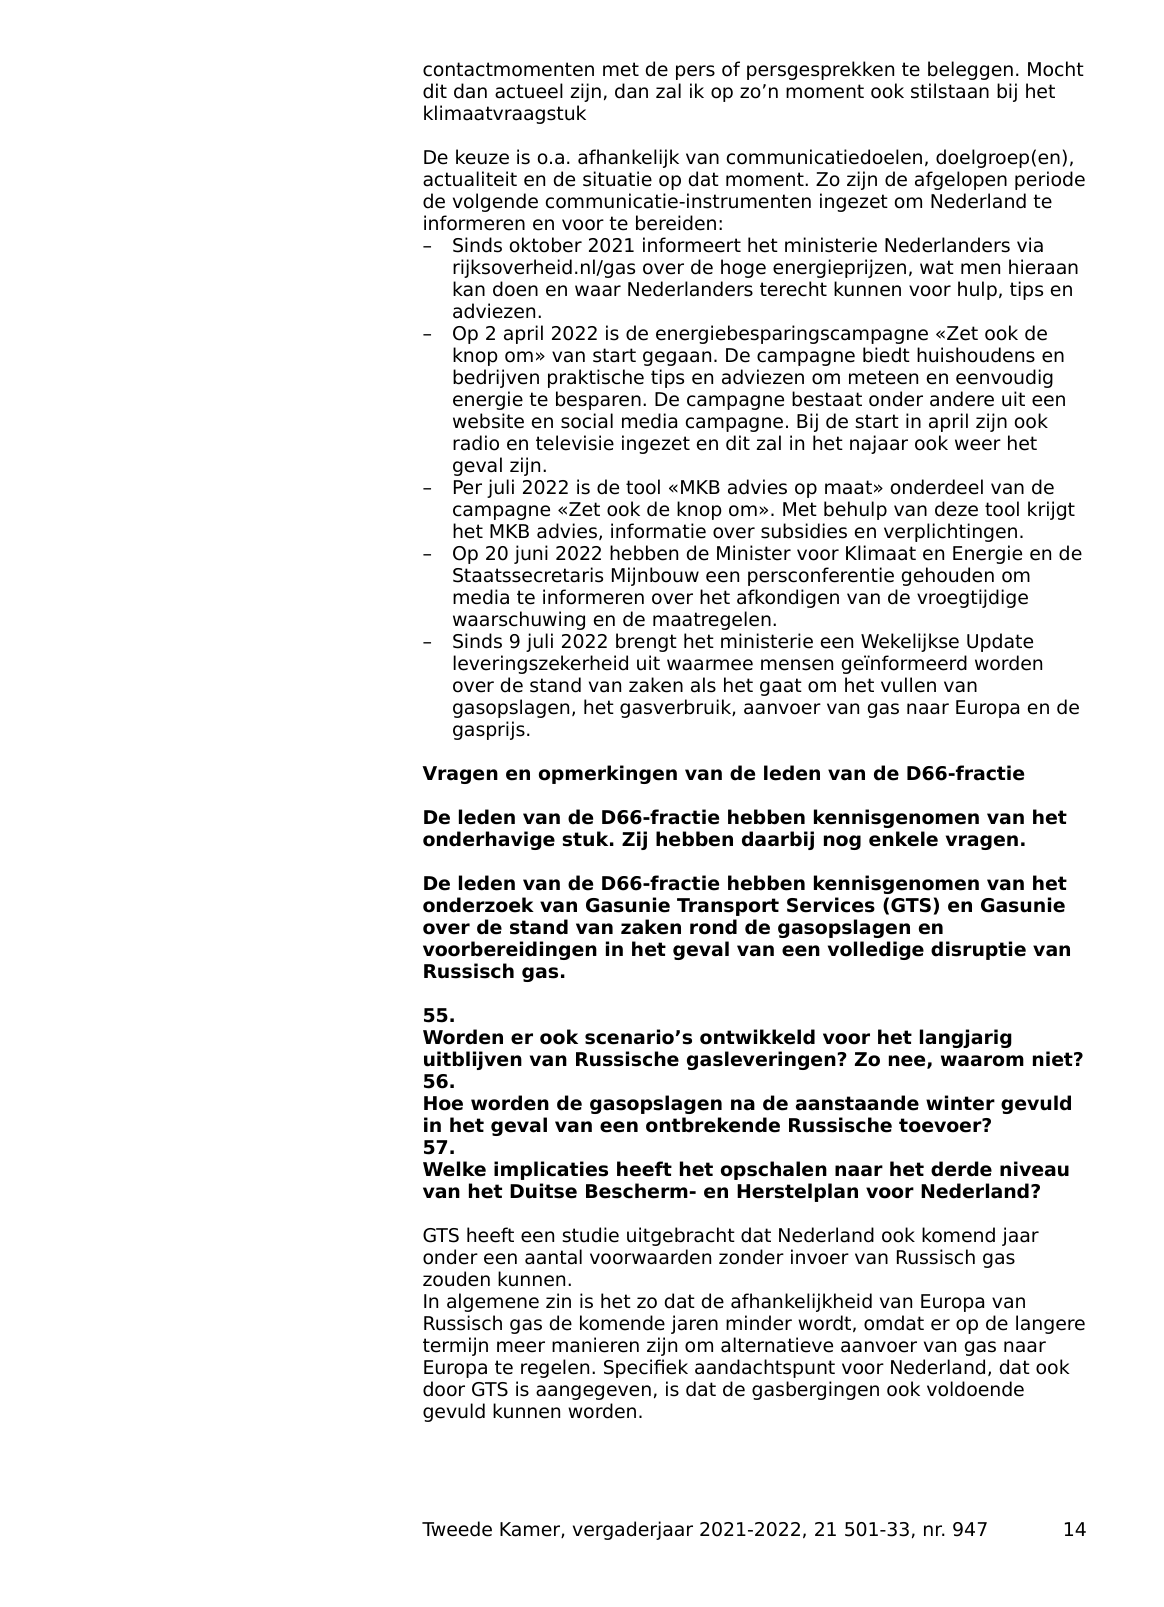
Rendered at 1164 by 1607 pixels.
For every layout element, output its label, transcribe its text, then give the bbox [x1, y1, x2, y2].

text 55. [422, 1005, 1087, 1027]
text Welke implicaties heeft het opschalen naar het derde niveau van het Duitse Bescherm- en Herstelplan voor Nederland? [422, 1159, 1087, 1203]
text – Op 2 april 2022 is de energiebesparingscampagne «Zet ook de knop om» van start gegaan. De campagne biedt huishoudens en bedrijven praktische tips en adviezen om meteen en eenvoudig energie te besparen. De campagne bestaat onder andere uit een website en social media campagne. Bij de start in april zijn ook radio en televisie ingezet en dit zal in het najaar ook weer het geval zijn. [422, 323, 1087, 477]
text – Sinds 9 juli 2022 brengt het ministerie een Wekelijkse Update leveringszekerheid uit waarmee mensen geïnformeerd worden over de stand van zaken als het gaat om het vullen van gasopslagen, het gasverbruik, aanvoer van gas naar Europa en de gasprijs. [422, 631, 1087, 741]
text De leden van de D66-fractie hebben kennisgenomen van het onderzoek van Gasunie Transport Services (GTS) en Gasunie over de stand van zaken rond de gasopslagen en voorbereidingen in het geval van een volledige disruptie van Russisch gas. [422, 873, 1087, 983]
text 57. [422, 1137, 1087, 1159]
text De leden van de D66-fractie hebben kennisgenomen van het onderhavige stuk. Zij hebben daarbij nog enkele vragen. [422, 807, 1087, 851]
text – Sinds oktober 2021 informeert het ministerie Nederlanders via rijksoverheid.nl/gas over de hoge energieprijzen, wat men hieraan kan doen en waar Nederlanders terecht kunnen voor hulp, tips en adviezen. [422, 235, 1087, 323]
text De keuze is o.a. afhankelijk van communicatiedoelen, doelgroep(en), actualiteit en de situatie op dat moment. Zo zijn de afgelopen periode de volgende communicatie-instrumenten ingezet om Nederland te informeren en voor te bereiden: [422, 147, 1087, 235]
text In algemene zin is het zo dat de afhankelijkheid van Europa van Russisch gas de komende jaren minder wordt, omdat er op de langere termijn meer manieren zijn om alternatieve aanvoer van gas naar Europa te regelen. Specifiek aandachtspunt voor Nederland, dat ook door GTS is aangegeven, is dat de gasbergingen ook voldoende gevuld kunnen worden. [422, 1291, 1087, 1423]
text 56. [422, 1071, 1087, 1093]
text – Op 20 juni 2022 hebben de Minister voor Klimaat en Energie en de Staatssecretaris Mijnbouw een persconferentie gehouden om media te informeren over het afkondigen van de vroegtijdige waarschuwing en de maatregelen. [422, 543, 1087, 631]
text – Per juli 2022 is de tool «MKB advies op maat» onderdeel van de campagne «Zet ook de knop om». Met behulp van deze tool krijgt het MKB advies, informatie over subsidies en verplichtingen. [422, 477, 1087, 543]
text Worden er ook scenario’s ontwikkeld voor het langjarig uitblijven van Russische gasleveringen? Zo nee, waarom niet? [422, 1027, 1087, 1071]
text Hoe worden de gasopslagen na de aanstaande winter gevuld in het geval van een ontbrekende Russische toevoer? [422, 1093, 1087, 1137]
text GTS heeft een studie uitgebracht dat Nederland ook komend jaar onder een aantal voorwaarden zonder invoer van Russisch gas zouden kunnen. [422, 1225, 1087, 1291]
text contactmomenten met de pers of persgesprekken te beleggen. Mocht dit dan actueel zijn, dan zal ik op zo’n moment ook stilstaan bij het klimaatvraagstuk [422, 59, 1087, 125]
subtitle Vragen en opmerkingen van de leden van de D66-fractie [422, 763, 1087, 785]
